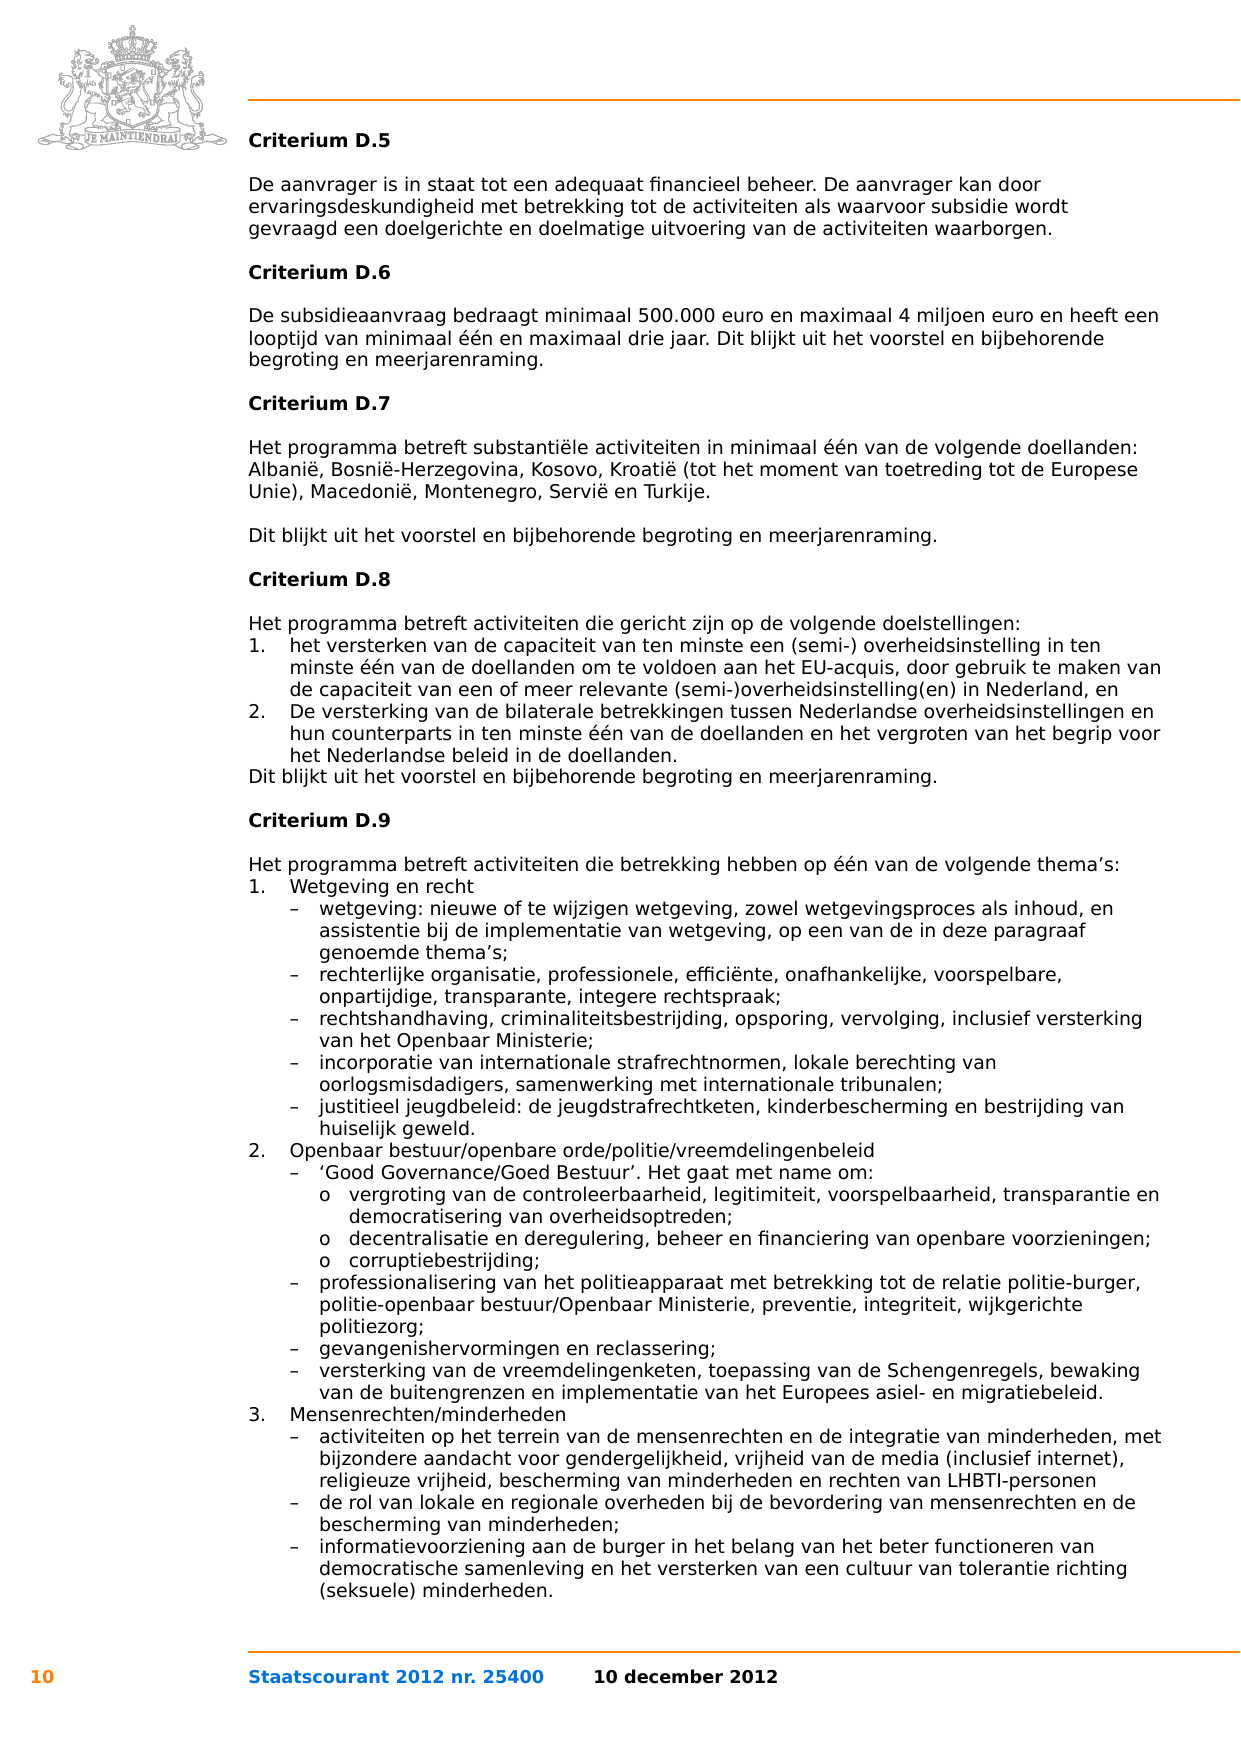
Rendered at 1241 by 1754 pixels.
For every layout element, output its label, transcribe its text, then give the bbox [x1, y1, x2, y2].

text De aanvrager is in staat tot een adequaat financieel beheer. De aanvrager kan door ervaringsdeskundigheid met betrekking tot de activiteiten als waarvoor subsidie wordt gevraagd een doelgerichte en doelmatige uitvoering van de activiteiten waarborgen. [248, 174, 1163, 240]
subtitle Criterium D.9 [248, 810, 1163, 832]
text – wetgeving: nieuwe of te wijzigen wetgeving, zowel wetgevingsproces als inhoud, en assistentie bij de implementatie van wetgeving, op een van de in deze paragraaf genoemde thema’s; [289, 898, 1163, 964]
text 2. Openbaar bestuur/openbare orde/politie/vreemdelingenbeleid [248, 1140, 1163, 1162]
text – activiteiten op het terrein van de mensenrechten en de integratie van minderheden, met bijzondere aandacht voor gendergelijkheid, vrijheid van de media (inclusief internet), religieuze vrijheid, bescherming van minderheden en rechten van LHBTI-personen [289, 1426, 1163, 1492]
text o decentralisatie en deregulering, beheer en financiering van openbare voorzieningen; [319, 1228, 1163, 1250]
text 2. De versterking van de bilaterale betrekkingen tussen Nederlandse overheidsinstellingen en hun counterparts in ten minste één van de doellanden en het vergroten van het begrip voor het Nederlandse beleid in de doellanden. [248, 701, 1163, 766]
subtitle Criterium D.7 [248, 393, 1163, 415]
text Dit blijkt uit het voorstel en bijbehorende begroting en meerjarenraming. [248, 525, 1163, 547]
subtitle Criterium D.8 [248, 569, 1163, 591]
subtitle Criterium D.6 [248, 262, 1163, 283]
text De subsidieaanvraag bedraagt minimaal 500.000 euro en maximaal 4 miljoen euro en heeft een looptijd van minimaal één en maximaal drie jaar. Dit blijkt uit het voorstel en bijbehorende begroting en meerjarenraming. [248, 305, 1163, 371]
subtitle Criterium D.5 [248, 130, 1163, 152]
text – versterking van de vreemdelingenketen, toepassing van de Schengenregels, bewaking van de buitengrenzen en implementatie van het Europees asiel- en migratiebeleid. [289, 1360, 1163, 1404]
text – gevangenishervormingen en reclassering; [289, 1338, 1163, 1360]
text – professionalisering van het politieapparaat met betrekking tot de relatie politie-burger, politie-openbaar bestuur/Openbaar Ministerie, preventie, integriteit, wijkgerichte politiezorg; [289, 1272, 1163, 1338]
text Het programma betreft substantiële activiteiten in minimaal één van de volgende doellanden: Albanië, Bosnië-Herzegovina, Kosovo, Kroatië (tot het moment van toetreding tot de Europese Unie), Macedonië, Montenegro, Servië en Turkije. [248, 437, 1163, 503]
text – rechtshandhaving, criminaliteitsbestrijding, opsporing, vervolging, inclusief versterking van het Openbaar Ministerie; [289, 1008, 1163, 1052]
text Dit blijkt uit het voorstel en bijbehorende begroting en meerjarenraming. [248, 766, 1163, 788]
text Het programma betreft activiteiten die betrekking hebben op één van de volgende thema’s: [248, 854, 1163, 876]
text – justitieel jeugdbeleid: de jeugdstrafrechtketen, kinderbescherming en bestrijding van huiselijk geweld. [289, 1096, 1163, 1140]
text – informatievoorziening aan de burger in het belang van het beter functioneren van democratische samenleving en het versterken van een cultuur van tolerantie richting (seksuele) minderheden. [289, 1536, 1163, 1601]
text – ‘Good Governance/Goed Bestuur’. Het gaat met name om: [289, 1162, 1163, 1184]
text – rechterlijke organisatie, professionele, efficiënte, onafhankelijke, voorspelbare, onpartijdige, transparante, integere rechtspraak; [289, 964, 1163, 1008]
text 1. Wetgeving en recht [248, 876, 1163, 898]
text Het programma betreft activiteiten die gericht zijn op de volgende doelstellingen: [248, 613, 1163, 634]
text – incorporatie van internationale strafrechtnormen, lokale berechting van oorlogsmisdadigers, samenwerking met internationale tribunalen; [289, 1052, 1163, 1096]
text 3. Mensenrechten/minderheden [248, 1404, 1163, 1426]
text 1. het versterken van de capaciteit van ten minste een (semi-) overheidsinstelling in ten minste één van de doellanden om te voldoen aan het EU-acquis, door gebruik te maken van de capaciteit van een of meer relevante (semi-)overheidsinstelling(en) in Nederland, en [248, 634, 1163, 701]
picture [38, 25, 227, 150]
text o vergroting van de controleerbaarheid, legitimiteit, voorspelbaarheid, transparantie en democratisering van overheidsoptreden; [319, 1184, 1163, 1228]
text – de rol van lokale en regionale overheden bij de bevordering van mensenrechten en de bescherming van minderheden; [289, 1492, 1163, 1536]
text o corruptiebestrijding; [319, 1250, 1163, 1272]
